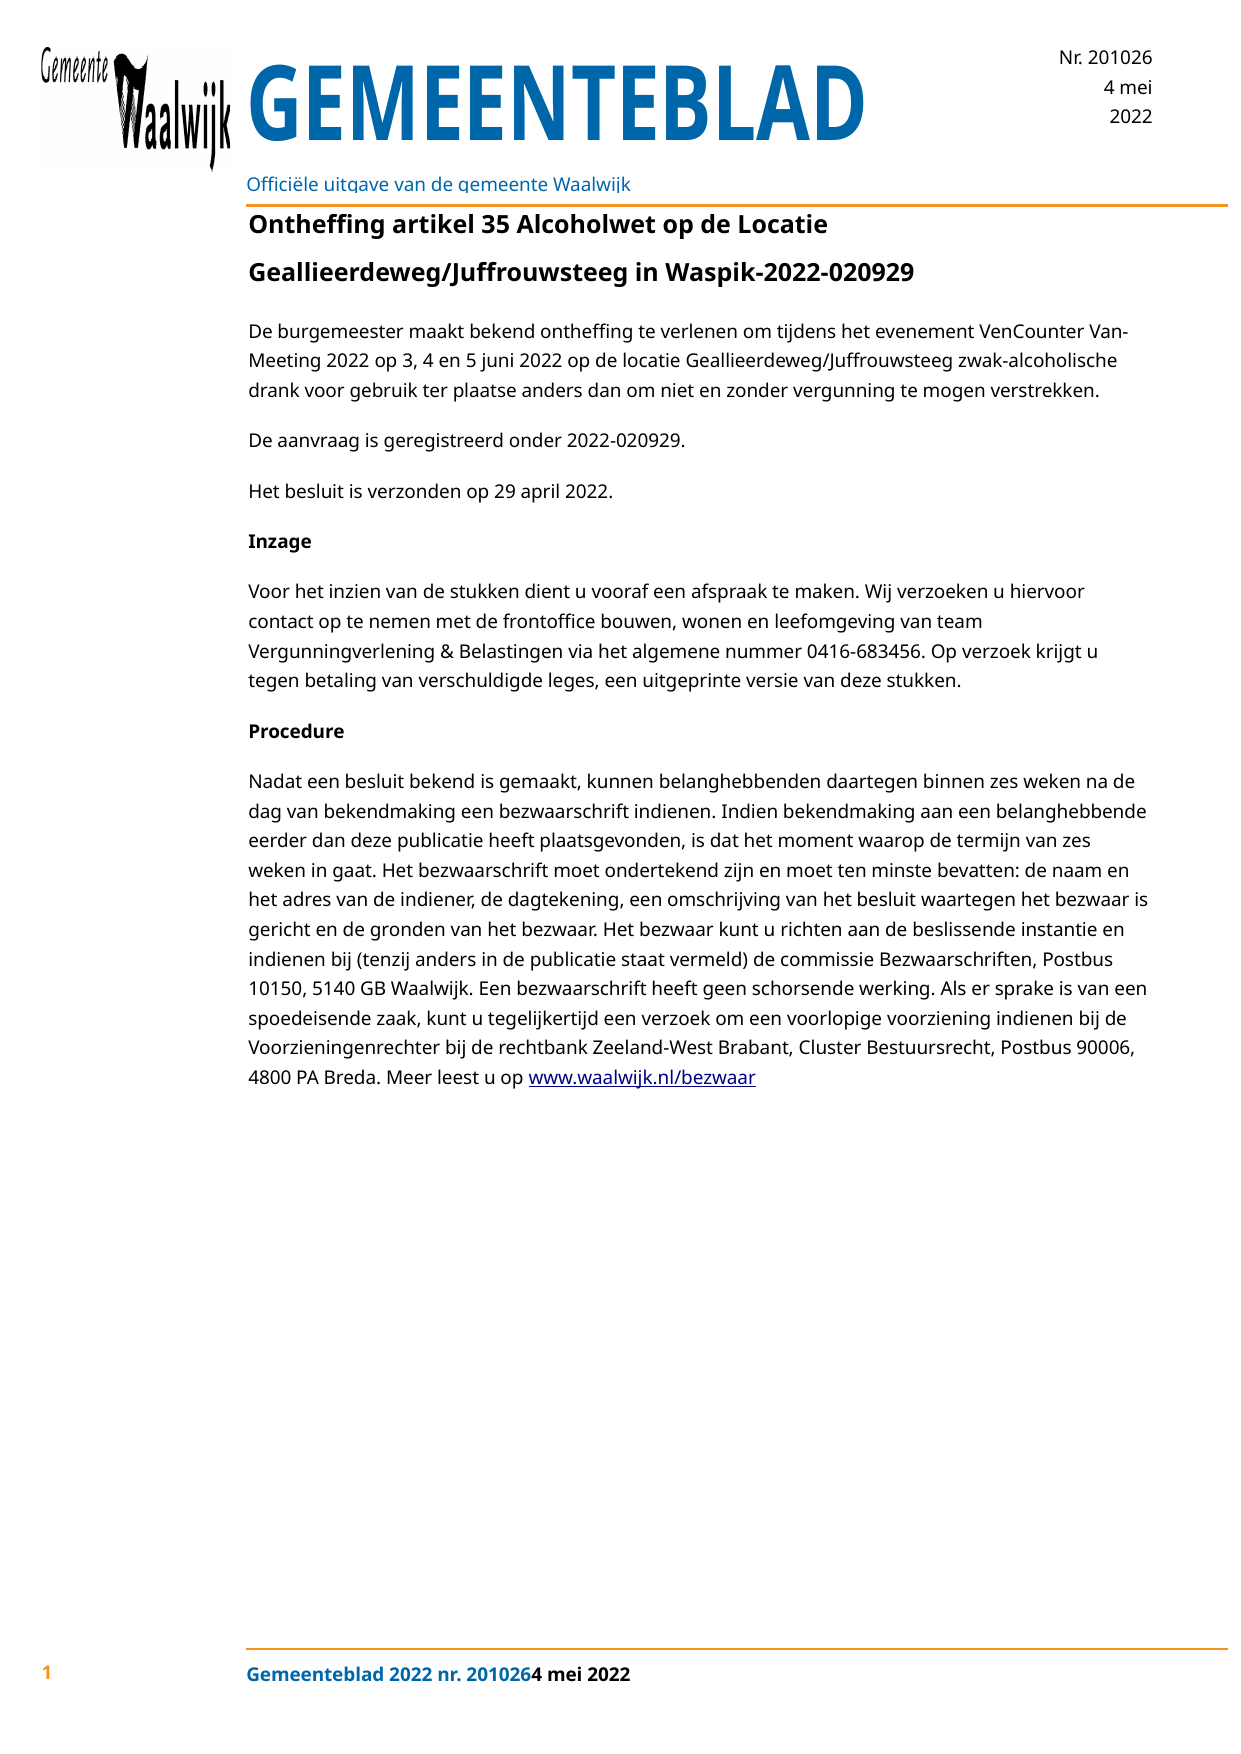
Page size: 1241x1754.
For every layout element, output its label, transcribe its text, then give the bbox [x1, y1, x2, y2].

text Procedure [248, 718, 1152, 744]
text Ontheffing artikel 35 Alcoholwet op de Locatie Geallieerdeweg/Juffrouwsteeg in Waspik-2022-020929 [248, 207, 1152, 288]
text Het besluit is verzonden op 29 april 2022. [248, 478, 1152, 504]
text Voor het inzien van de stukken dient u vooraf een afspraak te maken. Wij verzoeken u hiervoor contact op te nemen met de frontoffice bouwen, wonen en leefomgeving van team Vergunningverlening & Belastingen via het algemene nummer 0416-683456. Op verzoek krijgt u tegen betaling van verschuldigde leges, een uitgeprinte versie van deze stukken. [248, 579, 1152, 693]
text De burgemeester maakt bekend ontheffing te verlenen om tijdens het evenement VenCounter Van-Meeting 2022 op 3, 4 en 5 juni 2022 op de locatie Geallieerdeweg/Juffrouwsteeg zwak-alcoholische drank voor gebruik ter plaatse anders dan om niet en zonder vergunning te mogen verstrekken. [248, 318, 1152, 403]
text De aanvraag is geregistreerd onder 2022-020929. [248, 427, 1152, 453]
text Nadat een besluit bekend is gemaakt, kunnen belanghebbenden daartegen binnen zes weken na de dag van bekendmaking een bezwaarschrift indienen. Indien bekendmaking aan een belanghebbende eerder dan deze publicatie heeft plaatsgevonden, is dat het moment waarop de termijn van zes weken in gaat. Het bezwaarschrift moet ondertekend zijn en moet ten minste bevatten: de naam en het adres van de indiener, de dagtekening, een omschrijving van het besluit waartegen het bezwaar is gericht en de gronden van het bezwaar. Het bezwaar kunt u richten aan de beslissende instantie en indienen bij (tenzij anders in de publicatie staat vermeld) de commissie Bezwaarschriften, Postbus 10150, 5140 GB Waalwijk. Een bezwaarschrift heeft geen schorsende werking. Als er sprake is van een spoedeisende zaak, kunt u tegelijkertijd een verzoek om een voorlopige voorziening indienen bij de Voorzieningenrechter bij de rechtbank Zeeland-West Brabant, Cluster Bestuursrecht, Postbus 90006, 4800 PA Breda. Meer leest u op www.waalwijk.nl/bezwaar [248, 768, 1152, 1090]
text Inzage [248, 528, 1152, 554]
picture [41, 47, 231, 172]
